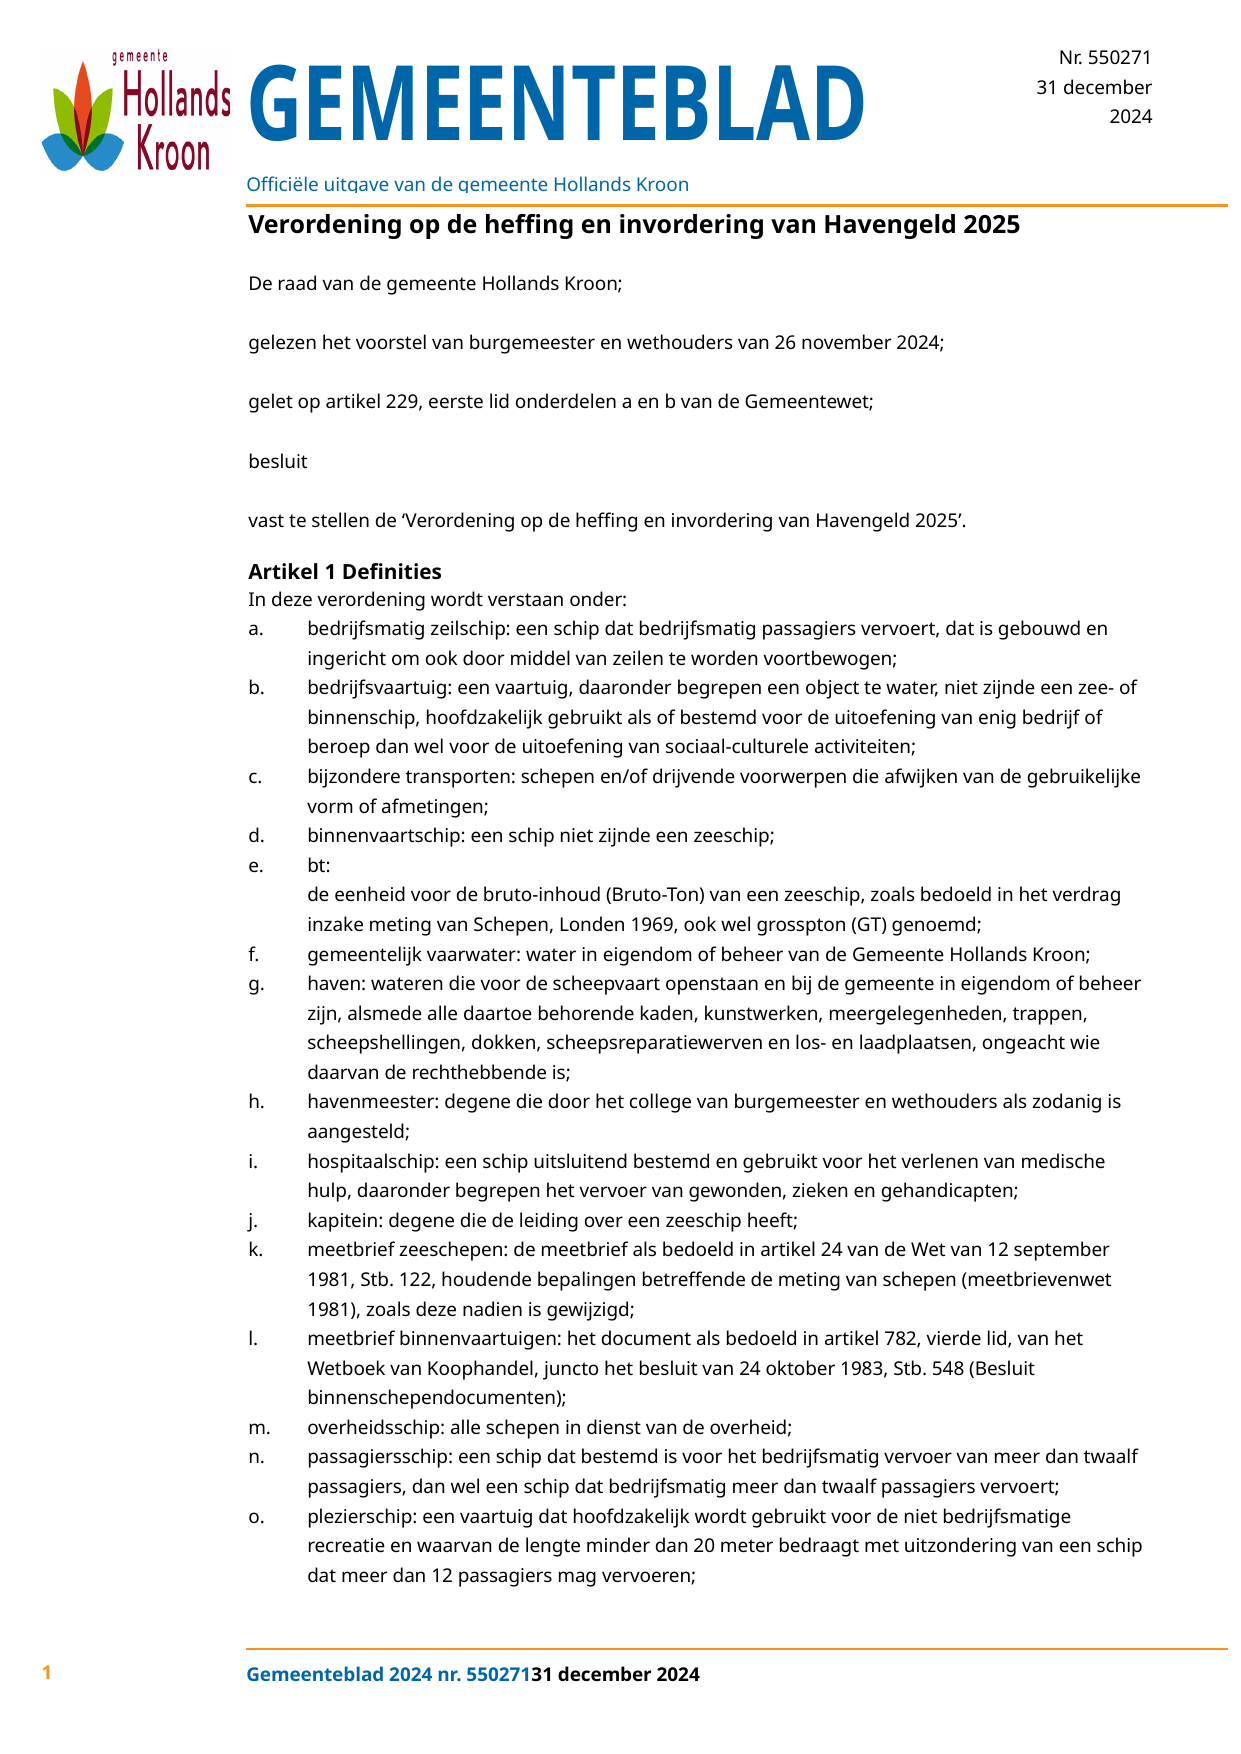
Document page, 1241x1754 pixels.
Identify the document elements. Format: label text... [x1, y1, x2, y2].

list bedrijfsmatig zeilschip: een schip dat bedrijfsmatig passagiers vervoert, dat is gebouwd en ingericht om ook door middel van zeilen te worden voortbewogen; [248, 615, 1152, 671]
list kapitein: degene die de leiding over een zeeschip heeft; [248, 1207, 1152, 1233]
list meetbrief binnenvaartuigen: het document als bedoeld in artikel 782, vierde lid, van het Wetboek van Koophandel, juncto het besluit van 24 oktober 1983, Stb. 548 (Besluit binnenschependocumenten); [248, 1325, 1152, 1410]
text In deze verordening wordt verstaan onder: [248, 586, 1152, 612]
list bt: [248, 852, 1152, 878]
text Artikel 1 Definities [248, 557, 1152, 586]
list haven: wateren die voor de scheepvaart openstaan en bij de gemeente in eigendom of beheer zijn, alsmede alle daartoe behorende kaden, kunstwerken, meergelegenheden, trappen, scheepshellingen, dokken, scheepsreparatiewerven en los- en laadplaatsen, ongeacht wie daarvan de rechthebbende is; [248, 970, 1152, 1085]
list bedrijfsvaartuig: een vaartuig, daaronder begrepen een object te water, niet zijnde een zee- of binnenschip, hoofdzakelijk gebruikt als of bestemd voor de uitoefening van enig bedrijf of beroep dan wel voor de uitoefening van sociaal-culturele activiteiten; [248, 674, 1152, 759]
picture [41, 47, 231, 172]
list bijzondere transporten: schepen en/of drijvende voorwerpen die afwijken van de gebruikelijke vorm of afmetingen; [248, 763, 1152, 819]
list plezierschip: een vaartuig dat hoofdzakelijk wordt gebruikt voor de niet bedrijfsmatige recreatie en waarvan de lengte minder dan 20 meter bedraagt met uitzondering van een schip dat meer dan 12 passagiers mag vervoeren; [248, 1503, 1152, 1588]
text vast te stellen de ‘Verordening op de heffing en invordering van Havengeld 2025’. [248, 507, 1152, 533]
list meetbrief zeeschepen: de meetbrief als bedoeld in artikel 24 van de Wet van 12 september 1981, Stb. 122, houdende bepalingen betreffende de meting van schepen (meetbrievenwet 1981), zoals deze nadien is gewijzigd; [248, 1237, 1152, 1322]
text Verordening op de heffing en invordering van Havengeld 2025 [248, 207, 1152, 241]
text besluit [248, 448, 1152, 473]
text De raad van de gemeente Hollands Kroon; [248, 270, 1152, 296]
list havenmeester: degene die door het college van burgemeester en wethouders als zodanig is aangesteld; [248, 1089, 1152, 1144]
list overheidsschip: alle schepen in dienst van de overheid; [248, 1414, 1152, 1440]
list hospitaalschip: een schip uitsluitend bestemd en gebruikt voor het verlenen van medische hulp, daaronder begrepen het vervoer van gewonden, zieken en gehandicapten; [248, 1148, 1152, 1203]
list gemeentelijk vaarwater: water in eigendom of beheer van de Gemeente Hollands Kroon; [248, 941, 1152, 967]
list binnenvaartschip: een schip niet zijnde een zeeschip; [248, 822, 1152, 848]
list passagiersschip: een schip dat bestemd is voor het bedrijfsmatig vervoer van meer dan twaalf passagiers, dan wel een schip dat bedrijfsmatig meer dan twaalf passagiers vervoert; [248, 1444, 1152, 1499]
text gelezen het voorstel van burgemeester en wethouders van 26 november 2024; [248, 329, 1152, 355]
list de eenheid voor de bruto-inhoud (Bruto-Ton) van een zeeschip, zoals bedoeld in het verdrag inzake meting van Schepen, Londen 1969, ook wel grosspton (GT) genoemd; [248, 882, 1152, 937]
text gelet op artikel 229, eerste lid onderdelen a en b van de Gemeentewet; [248, 389, 1152, 414]
